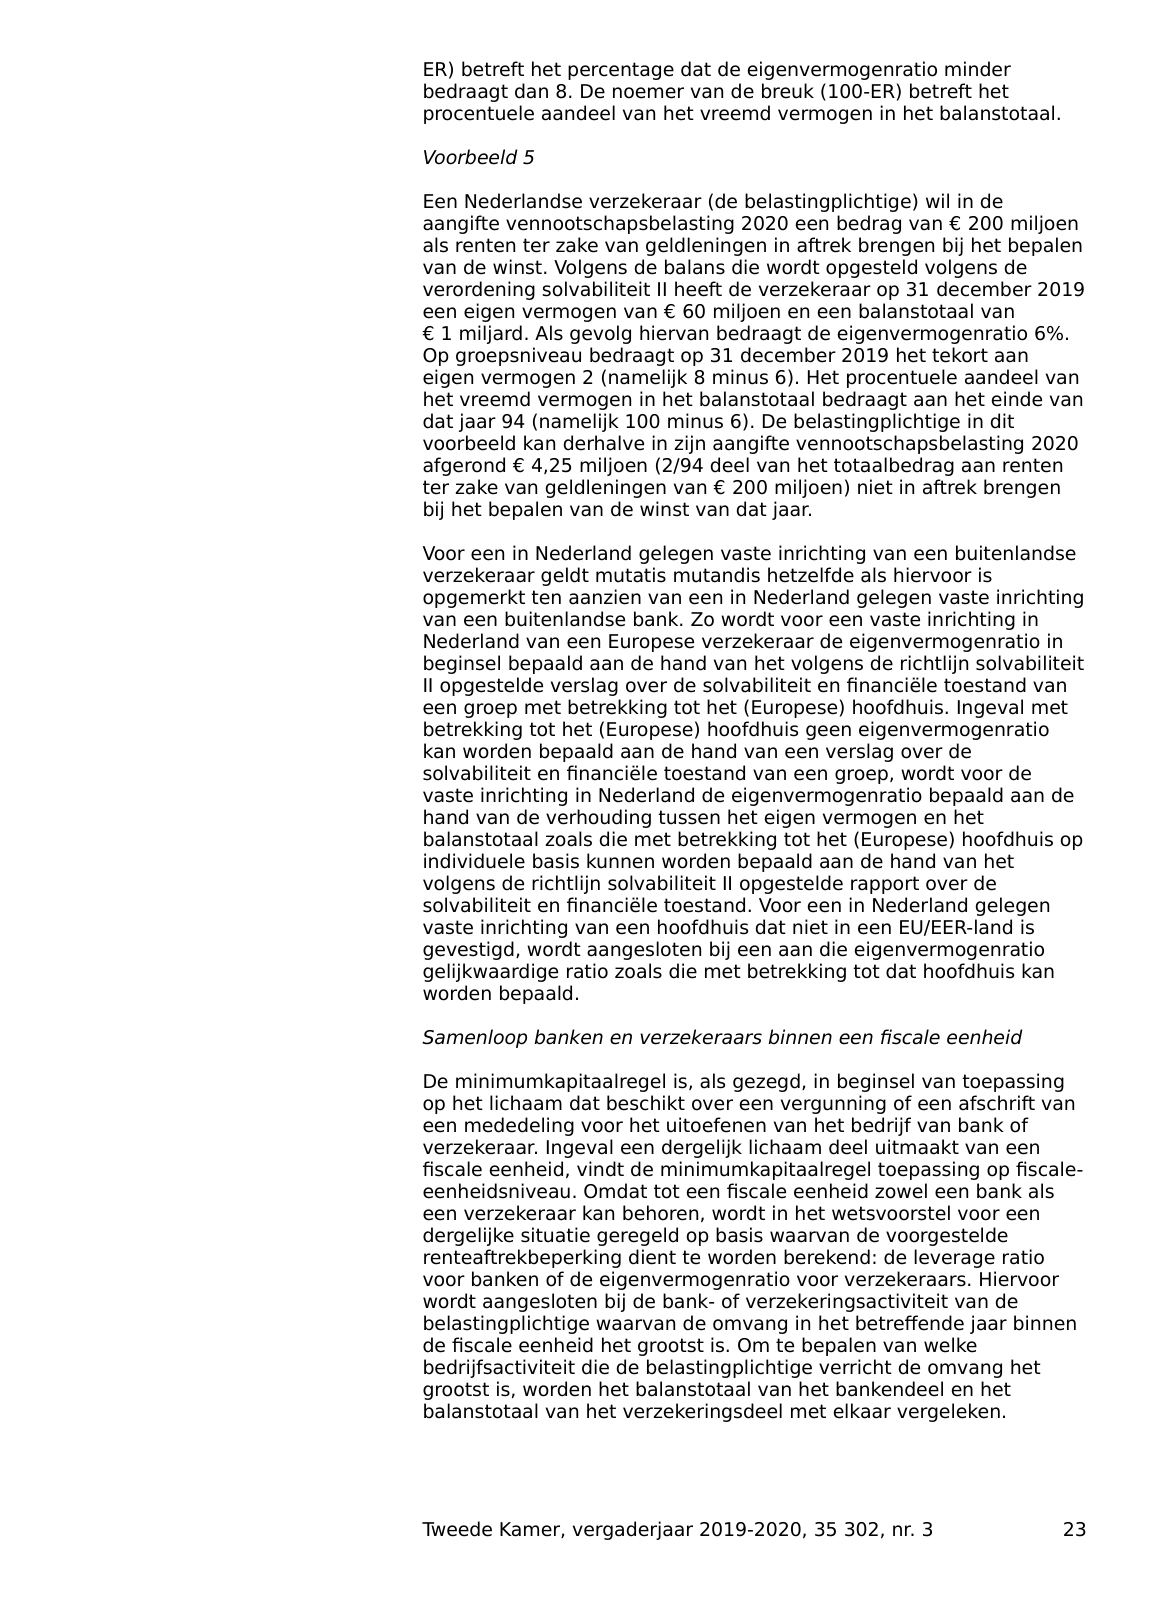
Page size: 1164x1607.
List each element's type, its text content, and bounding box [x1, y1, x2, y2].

text ER) betreft het percentage dat de eigenvermogenratio minder bedraagt dan 8. De noemer van de breuk (100-ER) betreft het procentuele aandeel van het vreemd vermogen in het balanstotaal. [422, 59, 1087, 125]
text De minimumkapitaalregel is, als gezegd, in beginsel van toepassing op het lichaam dat beschikt over een vergunning of een afschrift van een mededeling voor het uitoefenen van het bedrijf van bank of verzekeraar. Ingeval een dergelijk lichaam deel uitmaakt van een fiscale eenheid, vindt de minimumkapitaalregel toepassing op fiscale-eenheidsniveau. Omdat tot een fiscale eenheid zowel een bank als een verzekeraar kan behoren, wordt in het wetsvoorstel voor een dergelijke situatie geregeld op basis waarvan de voorgestelde renteaftrekbeperking dient te worden berekend: de leverage ratio voor banken of de eigenvermogenratio voor verzekeraars. Hiervoor wordt aangesloten bij de bank- of verzekeringsactiviteit van de belastingplichtige waarvan de omvang in het betreffende jaar binnen de fiscale eenheid het grootst is. Om te bepalen van welke bedrijfsactiviteit die de belastingplichtige verricht de omvang het grootst is, worden het balanstotaal van het bankendeel en het balanstotaal van het verzekeringsdeel met elkaar vergeleken. [422, 1071, 1087, 1423]
text Voor een in Nederland gelegen vaste inrichting van een buitenlandse verzekeraar geldt mutatis mutandis hetzelfde als hiervoor is opgemerkt ten aanzien van een in Nederland gelegen vaste inrichting van een buitenlandse bank. Zo wordt voor een vaste inrichting in Nederland van een Europese verzekeraar de eigenvermogenratio in beginsel bepaald aan de hand van het volgens de richtlijn solvabiliteit II opgestelde verslag over de solvabiliteit en financiële toestand van een groep met betrekking tot het (Europese) hoofdhuis. Ingeval met betrekking tot het (Europese) hoofdhuis geen eigenvermogenratio kan worden bepaald aan de hand van een verslag over de solvabiliteit en financiële toestand van een groep, wordt voor de vaste inrichting in Nederland de eigenvermogenratio bepaald aan de hand van de verhouding tussen het eigen vermogen en het balanstotaal zoals die met betrekking tot het (Europese) hoofdhuis op individuele basis kunnen worden bepaald aan de hand van het volgens de richtlijn solvabiliteit II opgestelde rapport over de solvabiliteit en financiële toestand. Voor een in Nederland gelegen vaste inrichting van een hoofdhuis dat niet in een EU/EER-land is gevestigd, wordt aangesloten bij een aan die eigenvermogenratio gelijkwaardige ratio zoals die met betrekking tot dat hoofdhuis kan worden bepaald. [422, 543, 1087, 1005]
subtitle Samenloop banken en verzekeraars binnen een fiscale eenheid [422, 1027, 1087, 1049]
text Een Nederlandse verzekeraar (de belastingplichtige) wil in de aangifte vennootschapsbelasting 2020 een bedrag van € 200 miljoen als renten ter zake van geldleningen in aftrek brengen bij het bepalen van de winst. Volgens de balans die wordt opgesteld volgens de verordening solvabiliteit II heeft de verzekeraar op 31 december 2019 een eigen vermogen van € 60 miljoen en een balanstotaal van € 1 miljard. Als gevolg hiervan bedraagt de eigenvermogenratio 6%. Op groepsniveau bedraagt op 31 december 2019 het tekort aan eigen vermogen 2 (namelijk 8 minus 6). Het procentuele aandeel van het vreemd vermogen in het balanstotaal bedraagt aan het einde van dat jaar 94 (namelijk 100 minus 6). De belastingplichtige in dit voorbeeld kan derhalve in zijn aangifte vennootschapsbelasting 2020 afgerond € 4,25 miljoen (2/94 deel van het totaalbedrag aan renten ter zake van geldleningen van € 200 miljoen) niet in aftrek brengen bij het bepalen van de winst van dat jaar. [422, 191, 1087, 521]
subtitle Voorbeeld 5 [422, 147, 1087, 169]
